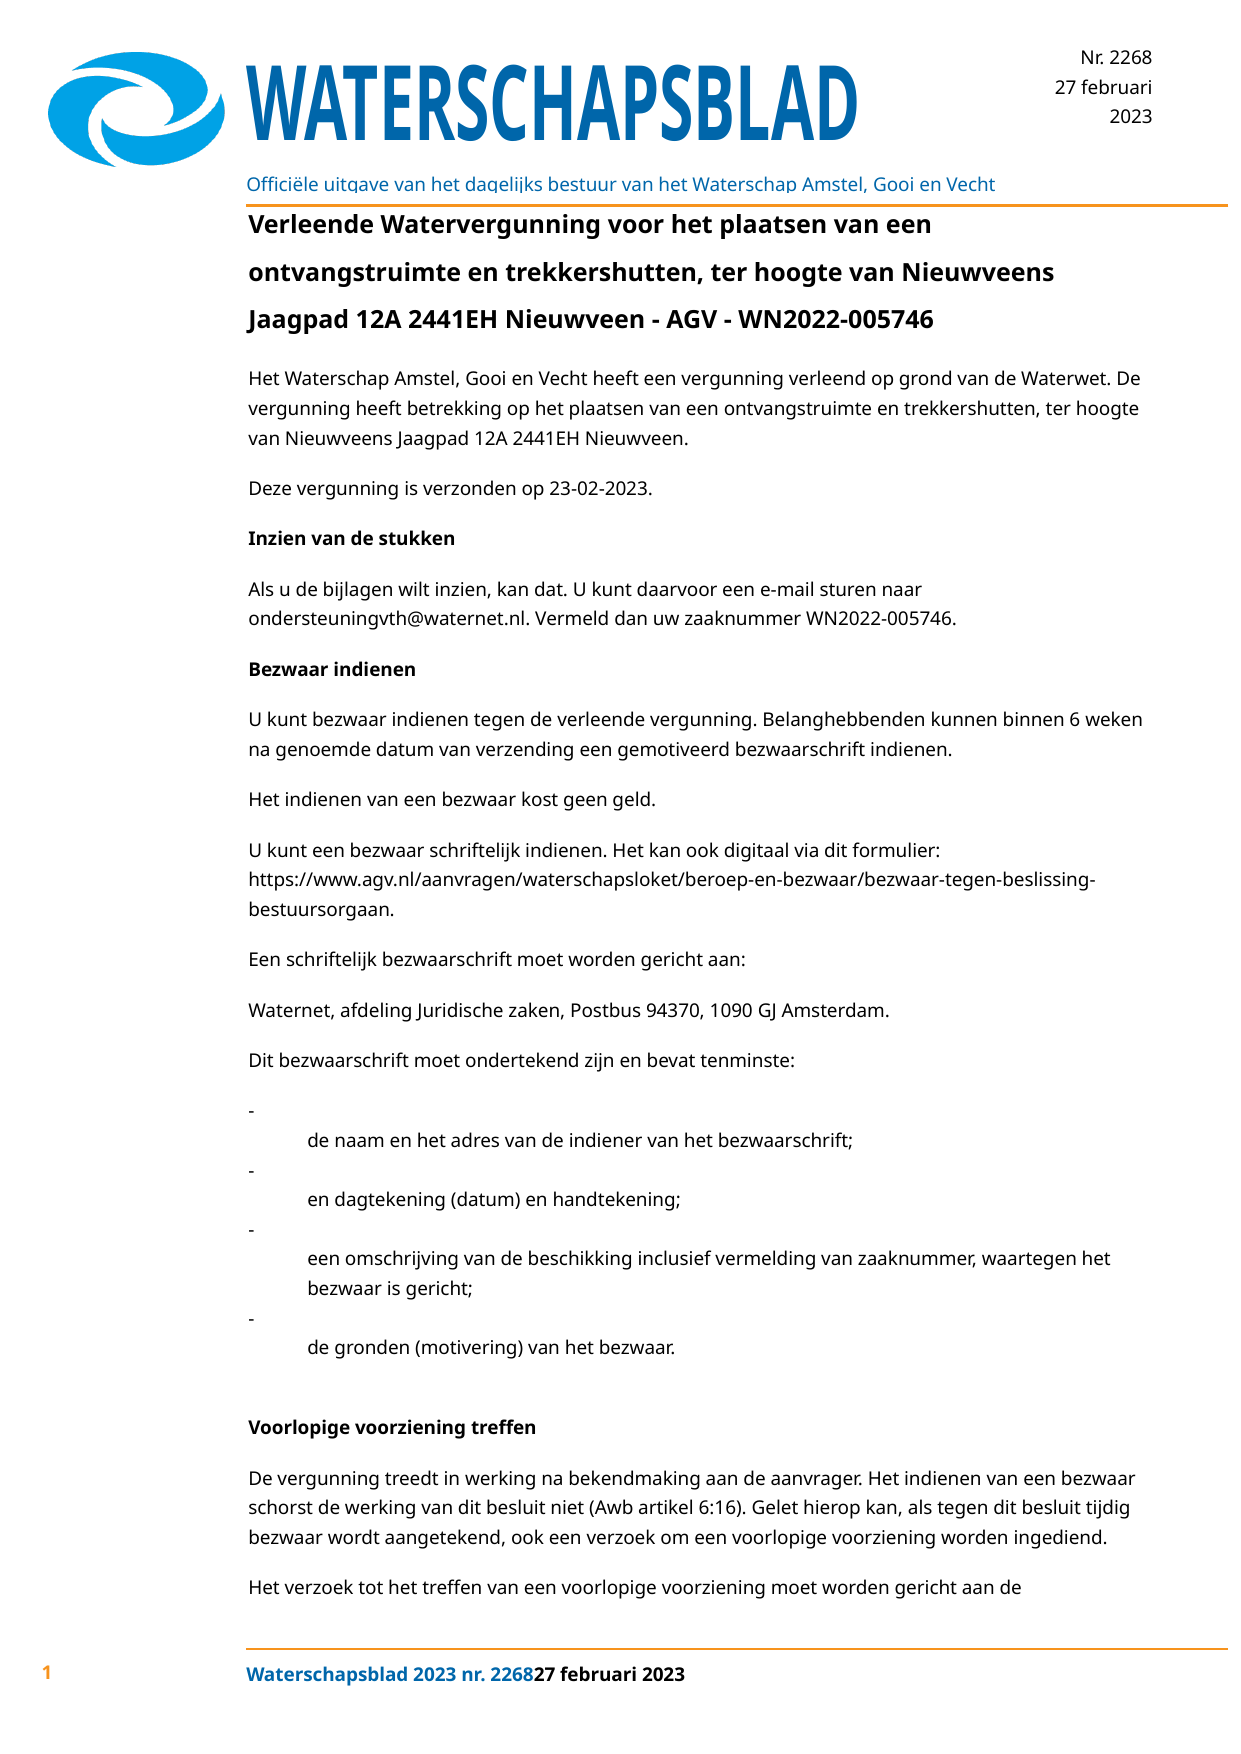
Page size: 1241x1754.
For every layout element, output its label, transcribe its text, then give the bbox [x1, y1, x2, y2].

text Als u de bijlagen wilt inzien, kan dat. U kunt daarvoor een e-mail sturen naar ondersteuningvth@waternet.nl. Vermeld dan uw zaaknummer WN2022-005746. [248, 576, 1152, 631]
text Het indienen van een bezwaar kost geen geld. [248, 786, 1152, 812]
text Inzien van de stukken [248, 526, 1152, 551]
text Het Waterschap Amstel, Gooi en Vecht heeft een vergunning verleend op grond van de Waterwet. De vergunning heeft betrekking op het plaatsen van een ontvangstruimte en trekkershutten, ter hoogte van Nieuwveens Jaagpad 12A 2441EH Nieuwveen. [248, 366, 1152, 450]
list de naam en het adres van de indiener van het bezwaarschrift; [248, 1127, 1152, 1153]
text U kunt bezwaar indienen tegen de verleende vergunning. Belanghebbenden kunnen binnen 6 weken na genoemde datum van verzending een gemotiveerd bezwaarschrift indienen. [248, 706, 1152, 762]
text Voorlopige voorziening treffen [248, 1414, 1152, 1440]
text U kunt een bezwaar schriftelijk indienen. Het kan ook digitaal via dit formulier: https://www.agv.nl/aanvragen/waterschapsloket/beroep-en-bezwaar/bezwaar-tegen-beslissing-bestuursorgaan. [248, 837, 1152, 922]
text Bezwaar indienen [248, 656, 1152, 682]
text Dit bezwaarschrift moet ondertekend zijn en bevat tenminste: [248, 1047, 1152, 1073]
text Verleende Watervergunning voor het plaatsen van een ontvangstruimte en trekkershutten, ter hoogte van Nieuwveens Jaagpad 12A 2441EH Nieuwveen - AGV - WN2022-005746 [248, 207, 1152, 336]
text Deze vergunning is verzonden op 23-02-2023. [248, 475, 1152, 501]
text Een schriftelijk bezwaarschrift moet worden gericht aan: [248, 946, 1152, 972]
list en dagtekening (datum) en handtekening; [248, 1186, 1152, 1212]
text De vergunning treedt in werking na bekendmaking aan de aanvrager. Het indienen van een bezwaar schorst de werking van dit besluit niet (Awb artikel 6:16). Gelet hierop kan, als tegen dit besluit tijdig bezwaar wordt aangetekend, ook een verzoek om een voorlopige voorziening worden ingediend. [248, 1465, 1152, 1549]
list een omschrijving van de beschikking inclusief vermelding van zaaknummer, waartegen het bezwaar is gericht; [248, 1246, 1152, 1301]
list de gronden (motivering) van het bezwaar. [248, 1334, 1152, 1360]
text Waternet, afdeling Juridische zaken, Postbus 94370, 1090 GJ Amsterdam. [248, 997, 1152, 1022]
text Het verzoek tot het treffen van een voorlopige voorziening moet worden gericht aan de [248, 1574, 1152, 1600]
picture [41, 47, 231, 172]
